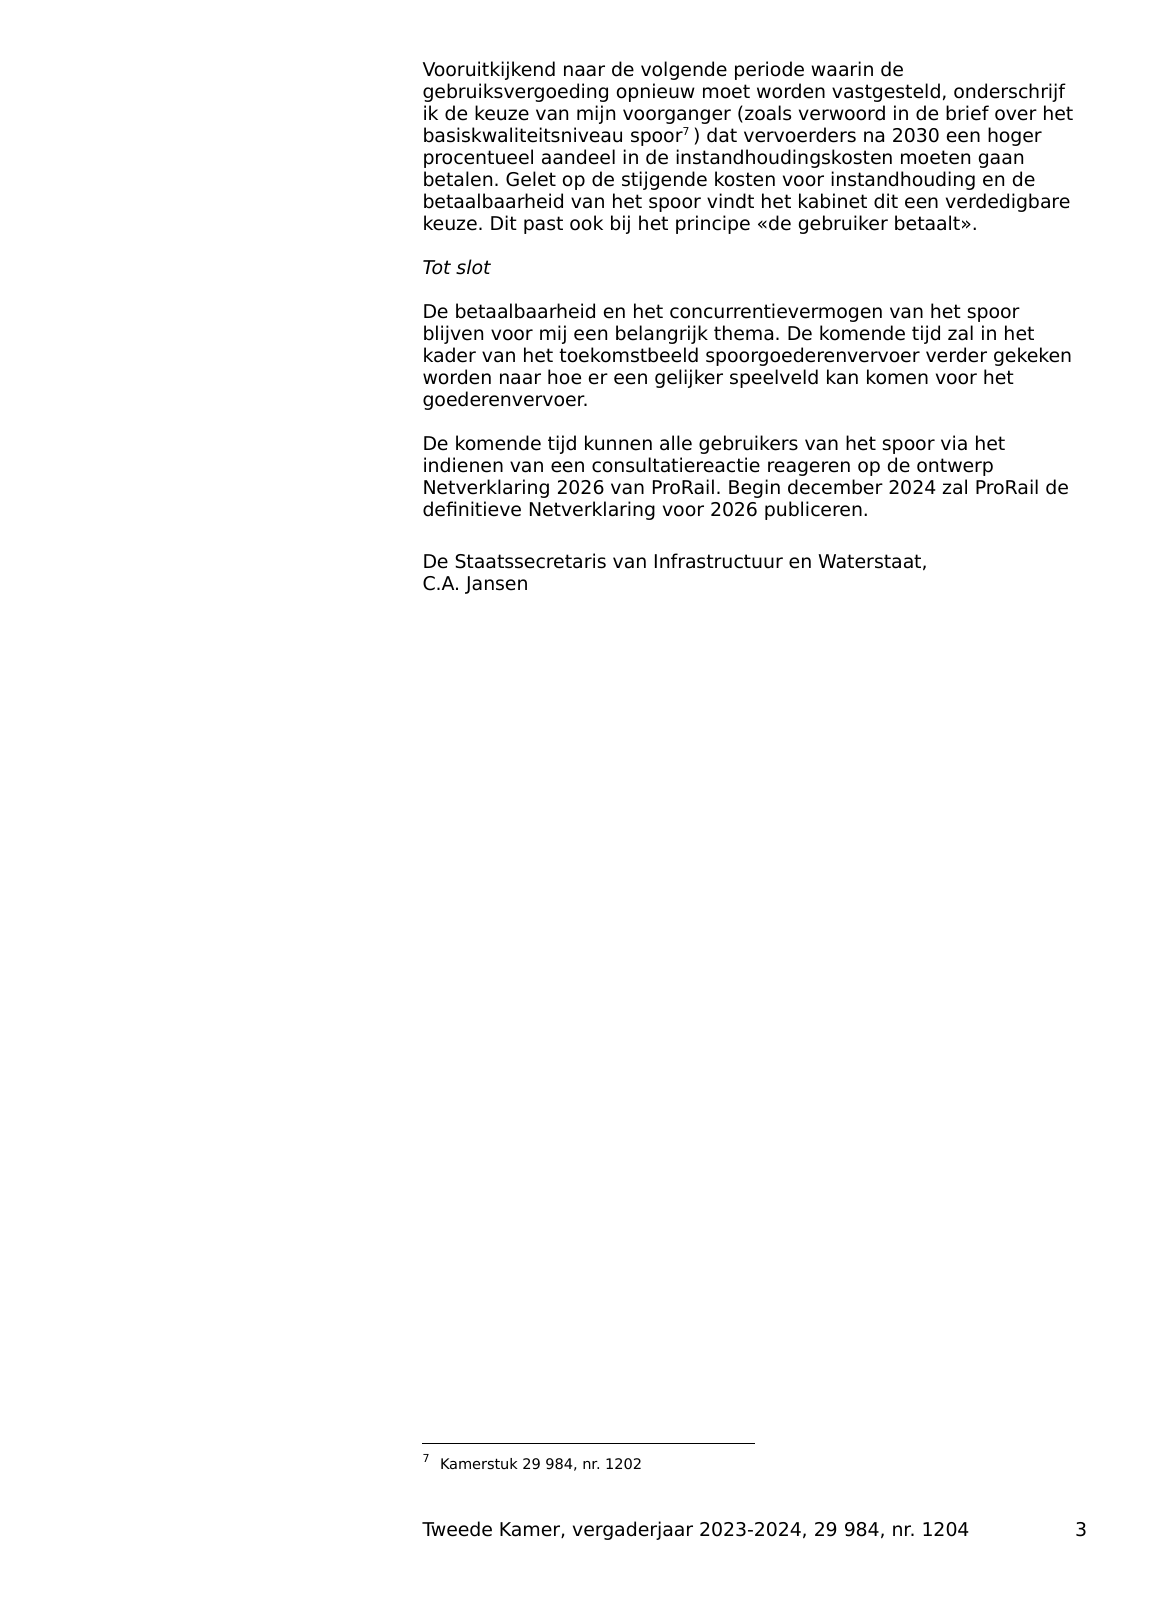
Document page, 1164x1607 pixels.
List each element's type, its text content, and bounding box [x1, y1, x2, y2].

subtitle Tot slot [422, 257, 1087, 279]
text Kamerstuk 29 984, nr. 1202 [422, 1452, 1087, 1474]
text Vooruitkijkend naar de volgende periode waarin de gebruiksvergoeding opnieuw moet worden vastgesteld, onderschrijf ik de keuze van mijn voorganger (zoals verwoord in de brief over het basiskwaliteitsniveau spoor) dat vervoerders na 2030 een hoger procentueel aandeel in de instandhoudingskosten moeten gaan betalen. Gelet op de stijgende kosten voor instandhouding en de betaalbaarheid van het spoor vindt het kabinet dit een verdedigbare keuze. Dit past ook bij het principe «de gebruiker betaalt». [422, 59, 1087, 235]
text De betaalbaarheid en het concurrentievermogen van het spoor blijven voor mij een belangrijk thema. De komende tijd zal in het kader van het toekomstbeeld spoorgoederenvervoer verder gekeken worden naar hoe er een gelijker speelveld kan komen voor het goederenvervoer. [422, 301, 1087, 411]
text De komende tijd kunnen alle gebruikers van het spoor via het indienen van een consultatiereactie reageren op de ontwerp Netverklaring 2026 van ProRail. Begin december 2024 zal ProRail de definitieve Netverklaring voor 2026 publiceren. [422, 433, 1087, 521]
text De Staatssecretaris van Infrastructuur en Waterstaat, C.A. Jansen [422, 551, 1087, 595]
